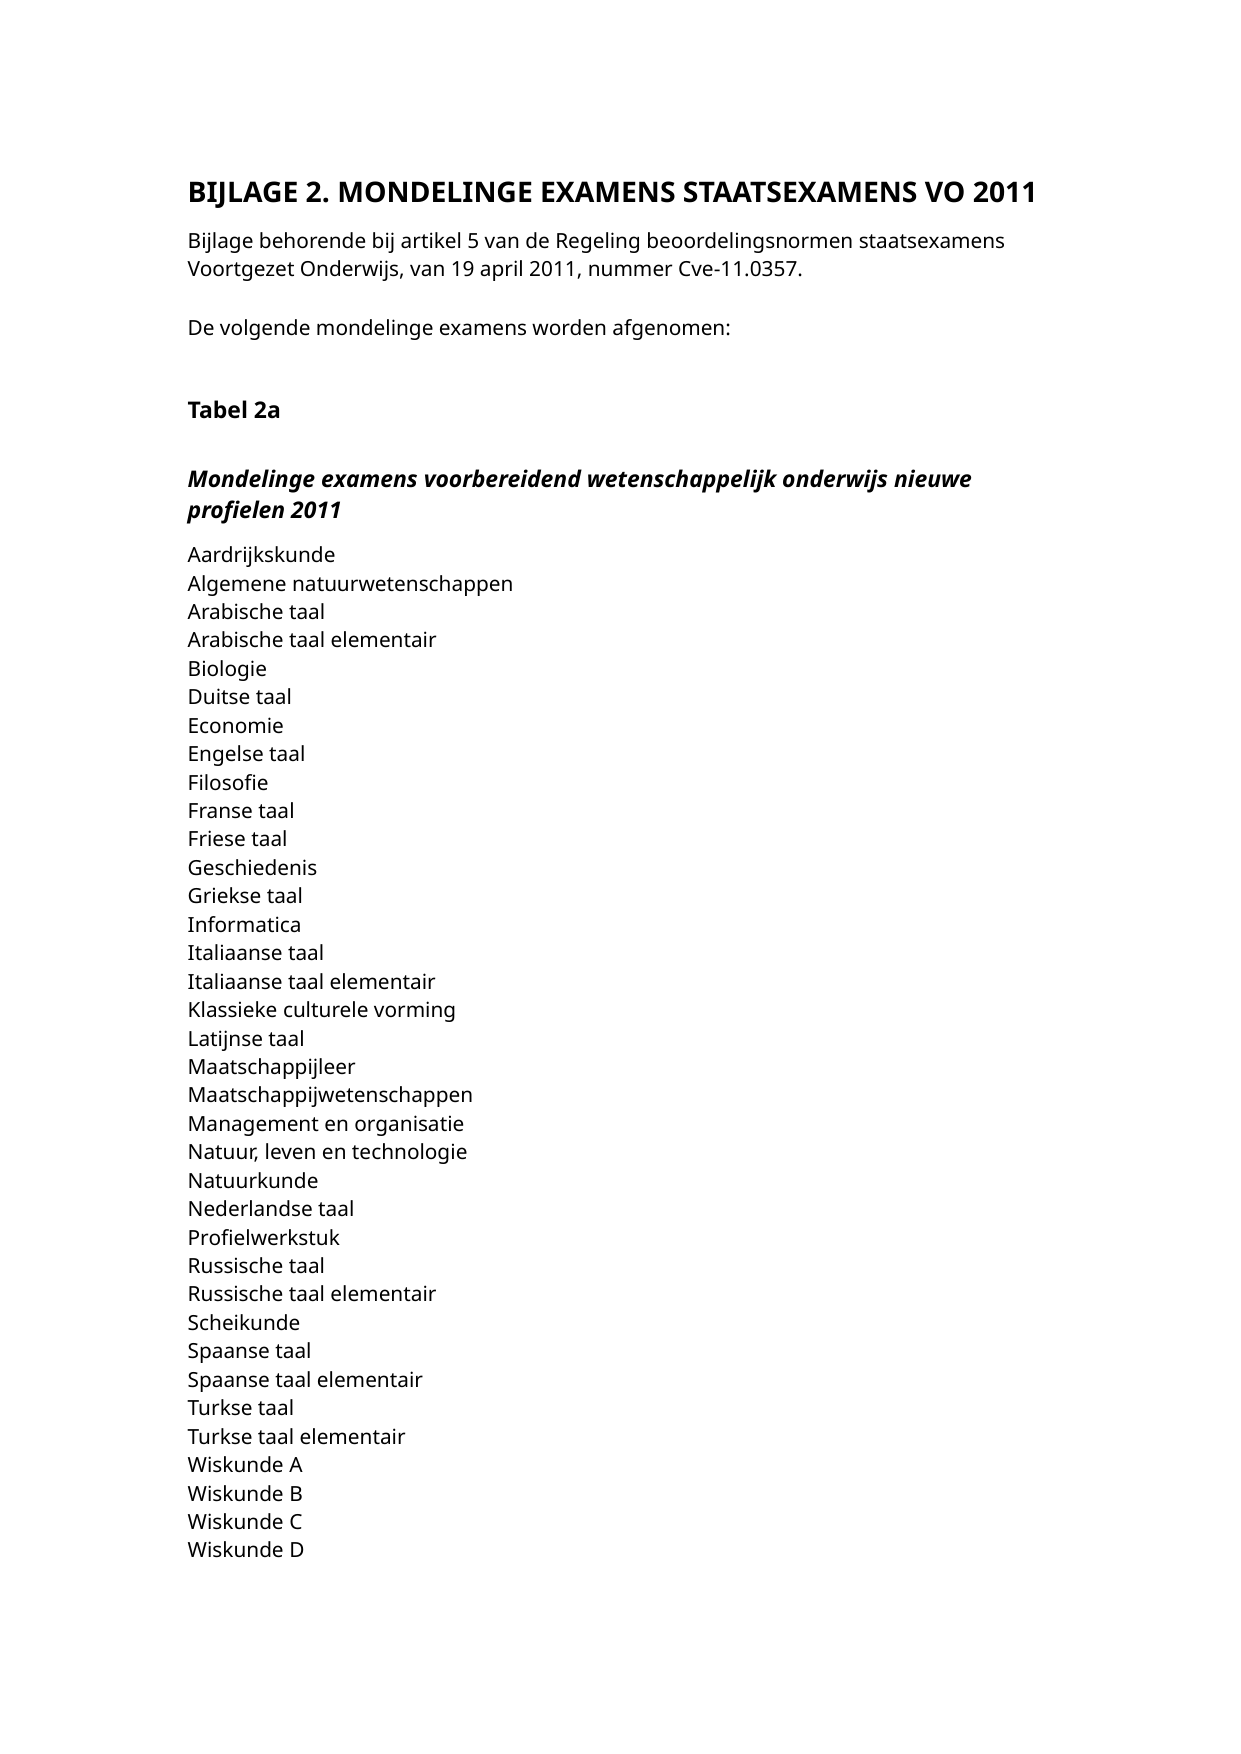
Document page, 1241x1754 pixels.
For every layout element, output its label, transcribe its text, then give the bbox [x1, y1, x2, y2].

text Wiskunde A [187, 1450, 1053, 1479]
text Bijlage behorende bij artikel 5 van de Regeling beoordelingsnormen staatsexamens Voortgezet Onderwijs, van 19 april 2011, nummer Cve-11.0357. [187, 226, 1053, 283]
text Maatschappijwetenschappen [187, 1081, 1053, 1109]
text Spaanse taal elementair [187, 1365, 1053, 1393]
text Klassieke culturele vorming [187, 995, 1053, 1024]
text Russische taal [187, 1251, 1053, 1279]
text Biologie [187, 654, 1053, 682]
subtitle Mondelinge examens voorbereidend wetenschappelijk onderwijs nieuwe profielen 2011 [187, 463, 1053, 525]
text Friese taal [187, 824, 1053, 853]
text Wiskunde B [187, 1479, 1053, 1507]
text Natuur, leven en technologie [187, 1137, 1053, 1166]
text Algemene natuurwetenschappen [187, 569, 1053, 597]
text Profielwerkstuk [187, 1223, 1053, 1251]
text Engelse taal [187, 739, 1053, 768]
text Arabische taal elementair [187, 626, 1053, 654]
subtitle BIJLAGE 2. MONDELINGE EXAMENS STAATSEXAMENS VO 2011 [187, 172, 1053, 211]
text Management en organisatie [187, 1109, 1053, 1137]
text Russische taal elementair [187, 1279, 1053, 1308]
text Geschiedenis [187, 853, 1053, 881]
text Wiskunde D [187, 1536, 1053, 1564]
text Italiaanse taal elementair [187, 967, 1053, 995]
subtitle Tabel 2a [187, 394, 1053, 425]
text Nederlandse taal [187, 1194, 1053, 1223]
text Wiskunde C [187, 1507, 1053, 1536]
text Maatschappijleer [187, 1052, 1053, 1081]
text Economie [187, 711, 1053, 739]
text Aardrijkskunde [187, 540, 1053, 569]
text Griekse taal [187, 881, 1053, 910]
text Latijnse taal [187, 1024, 1053, 1052]
text Duitse taal [187, 682, 1053, 711]
text Italiaanse taal [187, 938, 1053, 967]
text Filosofie [187, 768, 1053, 796]
text Spaanse taal [187, 1336, 1053, 1365]
text Arabische taal [187, 597, 1053, 626]
text De volgende mondelinge examens worden afgenomen: [187, 313, 1053, 341]
text Scheikunde [187, 1308, 1053, 1336]
text Turkse taal elementair [187, 1422, 1053, 1450]
text Franse taal [187, 796, 1053, 824]
text Informatica [187, 910, 1053, 938]
text Turkse taal [187, 1393, 1053, 1422]
text Natuurkunde [187, 1166, 1053, 1194]
